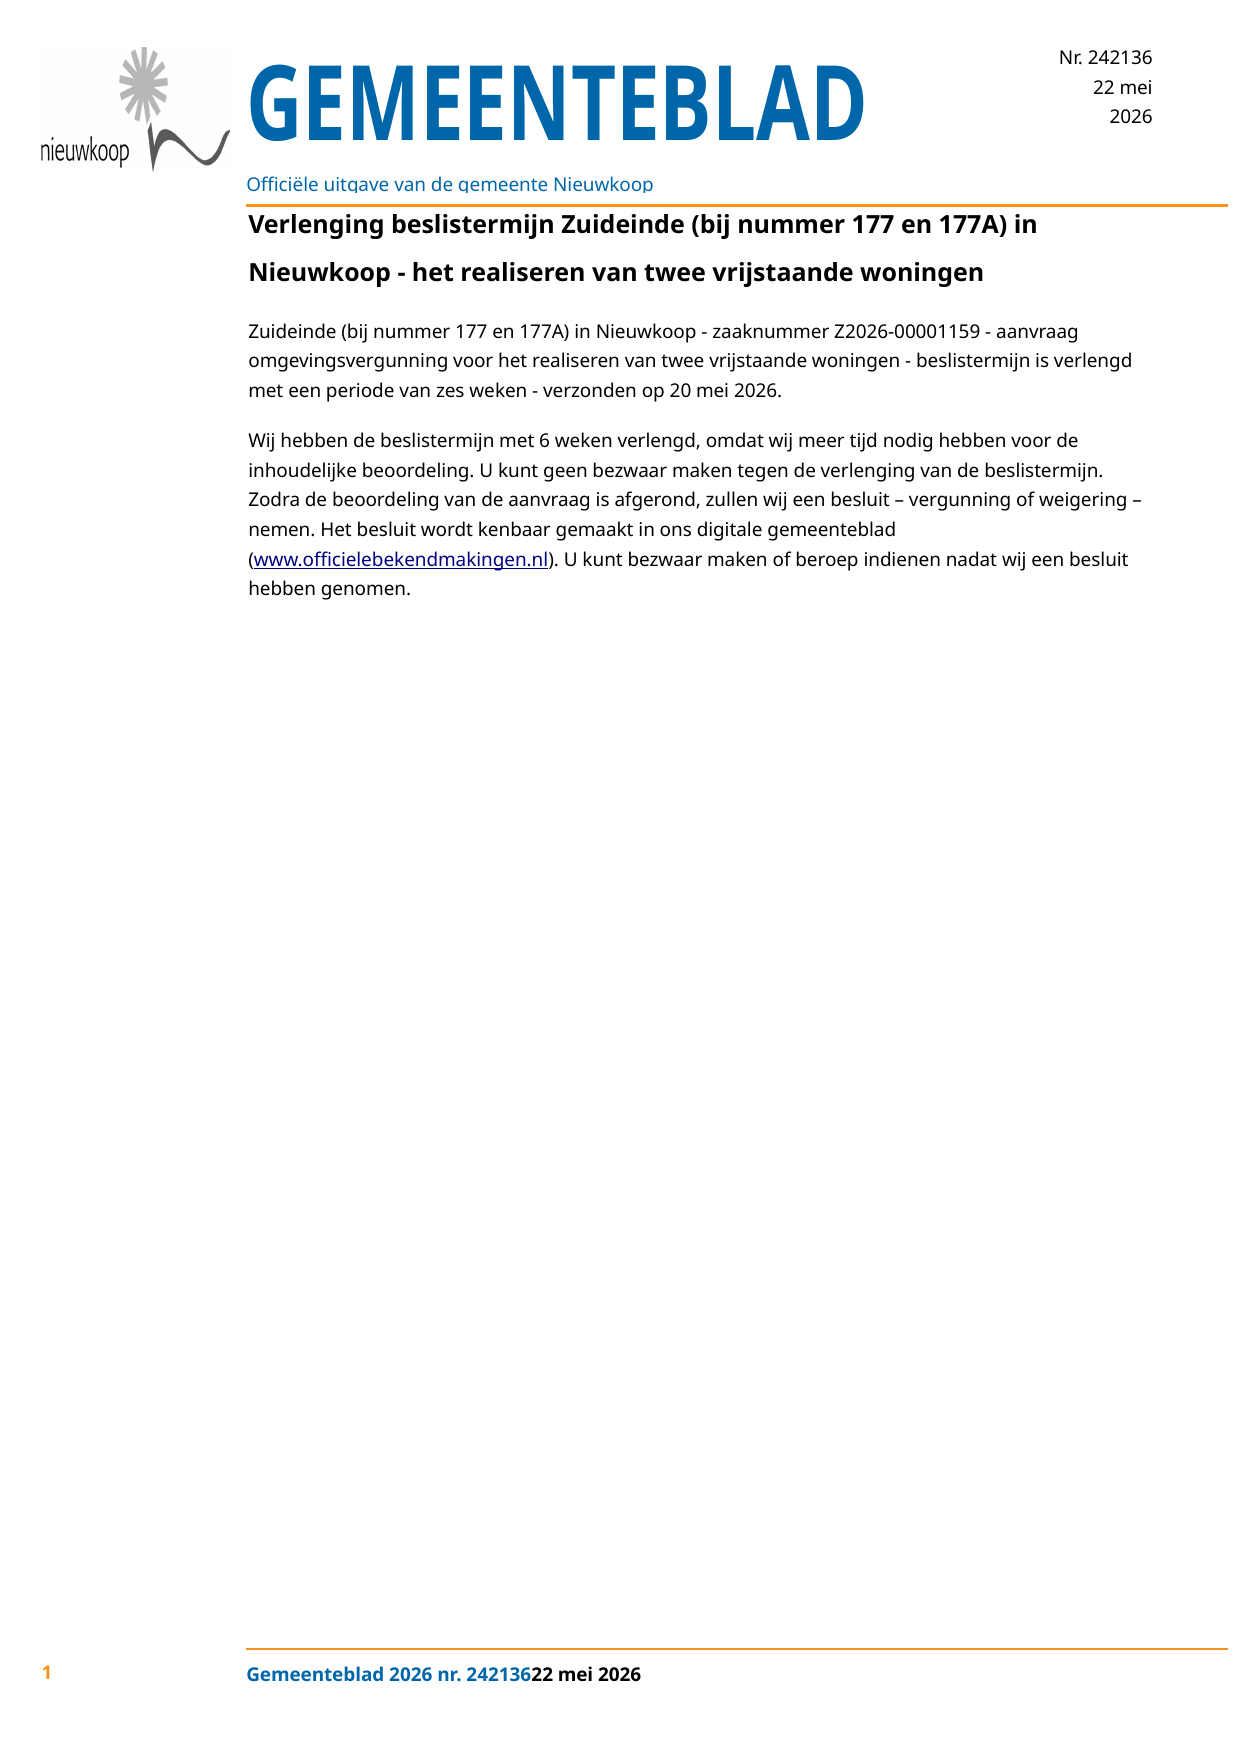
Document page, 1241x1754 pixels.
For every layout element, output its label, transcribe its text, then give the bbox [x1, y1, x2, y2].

text Wij hebben de beslistermijn met 6 weken verlengd, omdat wij meer tijd nodig hebben voor de inhoudelijke beoordeling. U kunt geen bezwaar maken tegen de verlenging van de beslistermijn. Zodra de beoordeling van de aanvraag is afgerond, zullen wij een besluit – vergunning of weigering – nemen. Het besluit wordt kenbaar gemaakt in ons digitale gemeenteblad (www.officielebekendmakingen.nl). U kunt bezwaar maken of beroep indienen nadat wij een besluit hebben genomen. [248, 427, 1152, 601]
text Zuideinde (bij nummer 177 en 177A) in Nieuwkoop - zaaknummer Z2026-00001159 - aanvraag omgevingsvergunning voor het realiseren van twee vrijstaande woningen - beslistermijn is verlengd met een periode van zes weken - verzonden op 20 mei 2026. [248, 318, 1152, 403]
picture [41, 47, 231, 172]
text Verlenging beslistermijn Zuideinde (bij nummer 177 en 177A) in Nieuwkoop - het realiseren van twee vrijstaande woningen [248, 207, 1152, 288]
